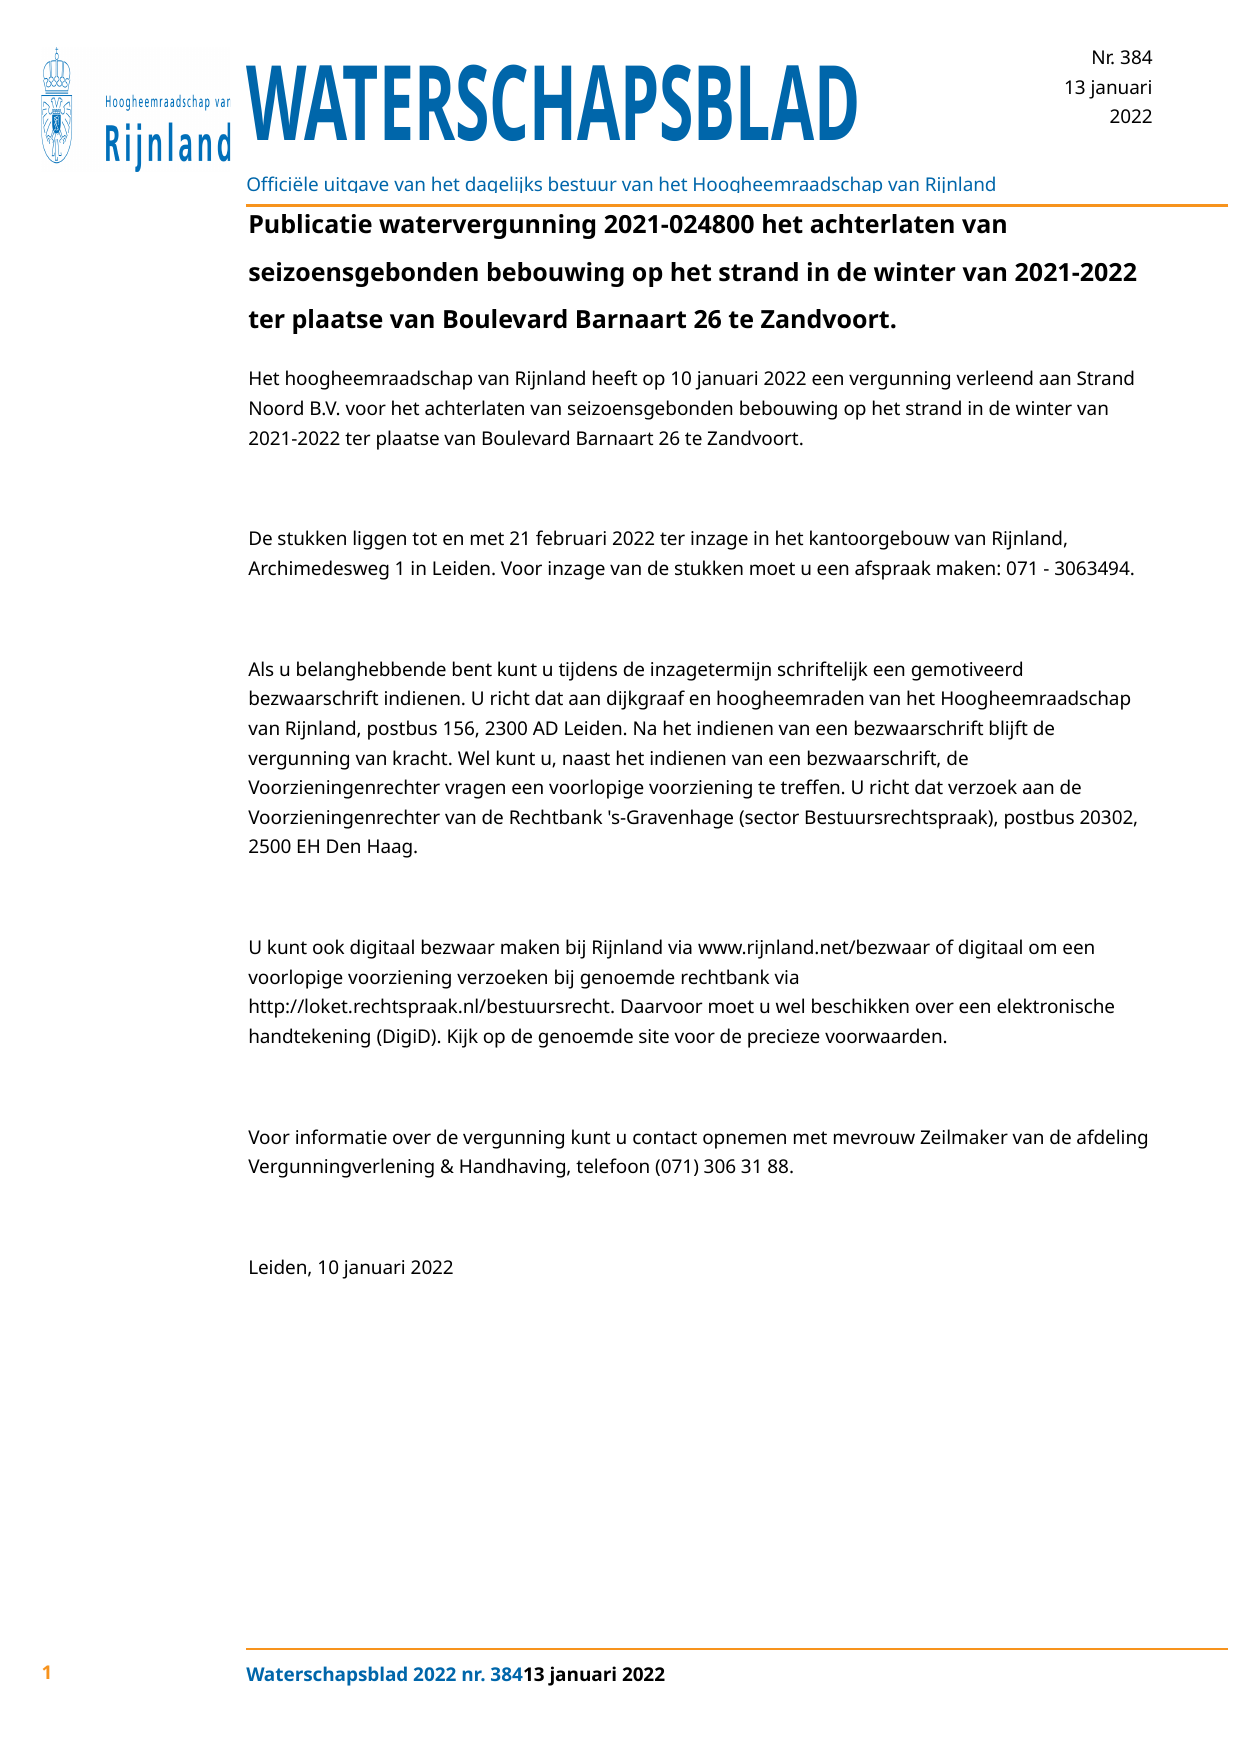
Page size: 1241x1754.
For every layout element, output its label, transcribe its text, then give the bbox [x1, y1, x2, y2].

picture [41, 47, 231, 172]
text Voor informatie over de vergunning kunt u contact opnemen met mevrouw Zeilmaker van de afdeling Vergunningverlening & Handhaving, telefoon (071) 306 31 88. [248, 1124, 1152, 1179]
text Leiden, 10 januari 2022 [248, 1254, 1152, 1280]
text U kunt ook digitaal bezwaar maken bij Rijnland via www.rijnland.net/bezwaar of digitaal om een voorlopige voorziening verzoeken bij genoemde rechtbank via http://loket.rechtspraak.nl/bestuursrecht. Daarvoor moet u wel beschikken over een elektronische handtekening (DigiD). Kijk op de genoemde site voor de precieze voorwaarden. [248, 934, 1152, 1049]
text Publicatie watervergunning 2021-024800 het achterlaten van seizoensgebonden bebouwing op het strand in de winter van 2021-2022 ter plaatse van Boulevard Barnaart 26 te Zandvoort. [248, 207, 1152, 336]
text Als u belanghebbende bent kunt u tijdens de inzagetermijn schriftelijk een gemotiveerd bezwaarschrift indienen. U richt dat aan dijkgraaf en hoogheemraden van het Hoogheemraadschap van Rijnland, postbus 156, 2300 AD Leiden. Na het indienen van een bezwaarschrift blijft de vergunning van kracht. Wel kunt u, naast het indienen van een bezwaarschrift, de Voorzieningenrechter vragen een voorlopige voorziening te treffen. U richt dat verzoek aan de Voorzieningenrechter van de Rechtbank 's-Gravenhage (sector Bestuursrechtspraak), postbus 20302, 2500 EH Den Haag. [248, 656, 1152, 859]
text Het hoogheemraadschap van Rijnland heeft op 10 januari 2022 een vergunning verleend aan Strand Noord B.V. voor het achterlaten van seizoensgebonden bebouwing op het strand in de winter van 2021-2022 ter plaatse van Boulevard Barnaart 26 te Zandvoort. [248, 366, 1152, 450]
text De stukken liggen tot en met 21 februari 2022 ter inzage in het kantoorgebouw van Rijnland, Archimedesweg 1 in Leiden. Voor inzage van de stukken moet u een afspraak maken: 071 - 3063494. [248, 526, 1152, 581]
